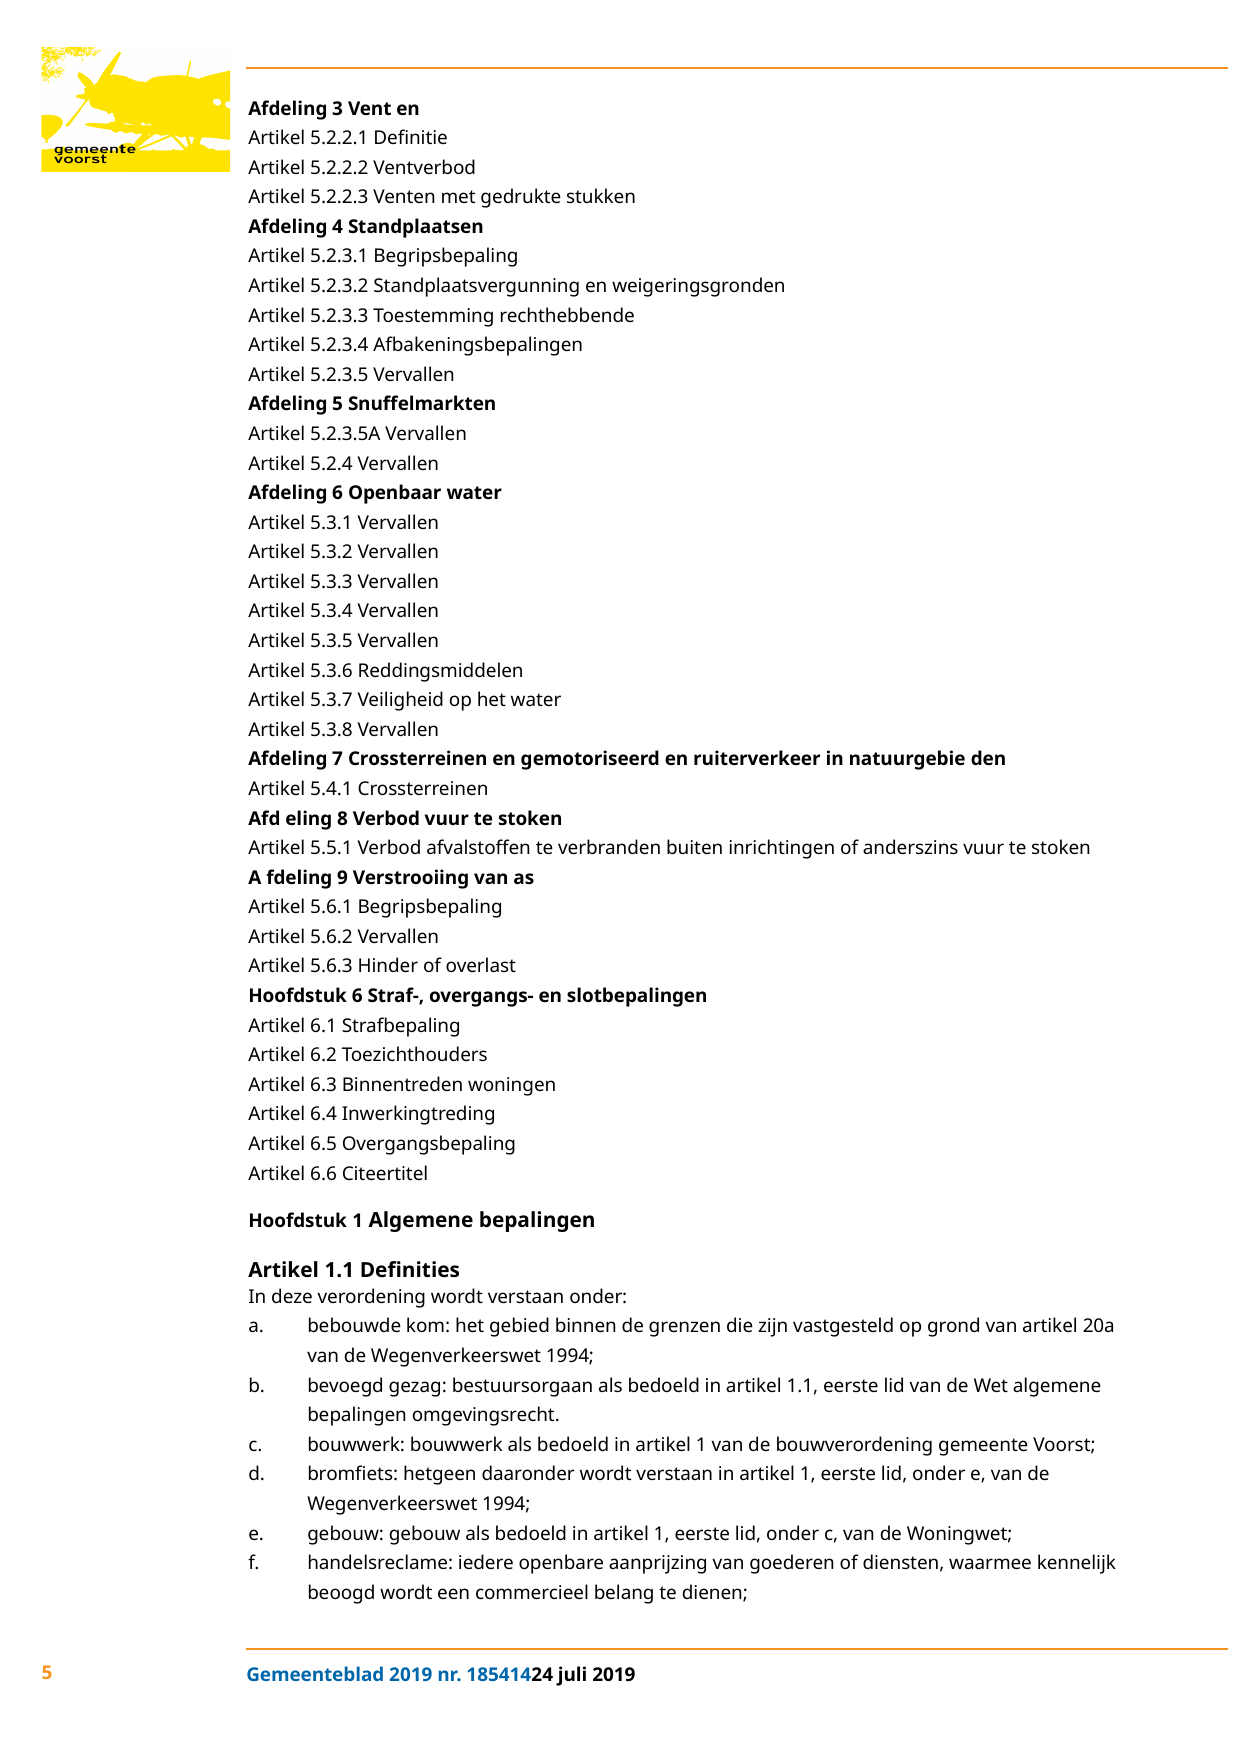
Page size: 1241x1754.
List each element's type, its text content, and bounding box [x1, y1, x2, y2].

text Artikel 5.6.3 Hinder of overlast [248, 953, 1152, 978]
text Artikel 6.4 Inwerkingtreding [248, 1101, 1152, 1126]
text Artikel 5.3.7 Veiligheid op het water [248, 686, 1152, 712]
text Artikel 5.3.2 Vervallen [248, 538, 1152, 564]
picture [41, 47, 231, 172]
text Artikel 5.2.3.5 Vervallen [248, 361, 1152, 387]
text Artikel 5.2.4 Vervallen [248, 450, 1152, 476]
text Hoofdstuk 1 Algemene bepalingen [248, 1205, 1152, 1234]
list handelsreclame: iedere openbare aanprijzing van goederen of diensten, waarmee kennelijk beoogd wordt een commercieel belang te dienen; [248, 1549, 1152, 1605]
text Artikel 5.2.3.1 Begripsbepaling [248, 243, 1152, 268]
text Artikel 6.2 Toezichthouders [248, 1041, 1152, 1067]
text Artikel 5.2.3.2 Standplaatsvergunning en weigeringsgronden [248, 272, 1152, 298]
text Hoofdstuk 6 Straf-, overgangs- en slotbepalingen [248, 982, 1152, 1008]
text Artikel 6.3 Binnentreden woningen [248, 1071, 1152, 1097]
text Artikel 5.2.3.4 Afbakeningsbepalingen [248, 331, 1152, 357]
text Artikel 5.3.4 Vervallen [248, 598, 1152, 623]
list bevoegd gezag: bestuursorgaan als bedoeld in artikel 1.1, eerste lid van de Wet algemene bepalingen omgevingsrecht. [248, 1372, 1152, 1427]
list bromfiets: hetgeen daaronder wordt verstaan in artikel 1, eerste lid, onder e, van de Wegenverkeerswet 1994; [248, 1461, 1152, 1516]
text Afdeling 4 Standplaatsen [248, 213, 1152, 239]
text Artikel 5.2.3.5A Vervallen [248, 420, 1152, 446]
text Afdeling 6 Openbaar water [248, 479, 1152, 505]
text Artikel 5.3.1 Vervallen [248, 509, 1152, 535]
text A fdeling 9 Verstrooiing van as [248, 864, 1152, 890]
text Artikel 5.2.2.3 Venten met gedrukte stukken [248, 183, 1152, 209]
text Afdeling 5 Snuffelmarkten [248, 391, 1152, 416]
text Afdeling 3 Vent en [248, 95, 1152, 121]
list bouwwerk: bouwwerk als bedoeld in artikel 1 van de bouwverordening gemeente Voorst; [248, 1431, 1152, 1457]
text Afd eling 8 Verbod vuur te stoken [248, 805, 1152, 831]
text Artikel 5.2.2.1 Definitie [248, 124, 1152, 150]
text Artikel 1.1 Definities [248, 1255, 1152, 1283]
text Artikel 5.2.3.3 Toestemming rechthebbende [248, 302, 1152, 328]
text Artikel 5.2.2.2 Ventverbod [248, 154, 1152, 180]
text Artikel 5.3.6 Reddingsmiddelen [248, 657, 1152, 683]
text Artikel 5.6.2 Vervallen [248, 923, 1152, 949]
text Artikel 5.4.1 Crossterreinen [248, 775, 1152, 801]
text In deze verordening wordt verstaan onder: [248, 1283, 1152, 1309]
text Artikel 5.5.1 Verbod afvalstoffen te verbranden buiten inrichtingen of anderszins vuur te stoken [248, 834, 1152, 860]
text Artikel 5.3.8 Vervallen [248, 716, 1152, 742]
text Artikel 5.6.1 Begripsbepaling [248, 893, 1152, 919]
text Artikel 6.5 Overgangsbepaling [248, 1130, 1152, 1156]
list gebouw: gebouw als bedoeld in artikel 1, eerste lid, onder c, van de Woningwet; [248, 1520, 1152, 1546]
text Afdeling 7 Crossterreinen en gemotoriseerd en ruiterverkeer in natuurgebie den [248, 746, 1152, 771]
text Artikel 6.6 Citeertitel [248, 1160, 1152, 1186]
list bebouwde kom: het gebied binnen de grenzen die zijn vastgesteld op grond van artikel 20a van de Wegenverkeerswet 1994; [248, 1313, 1152, 1368]
text Artikel 5.3.5 Vervallen [248, 627, 1152, 653]
text Artikel 6.1 Strafbepaling [248, 1012, 1152, 1038]
text Artikel 5.3.3 Vervallen [248, 568, 1152, 594]
